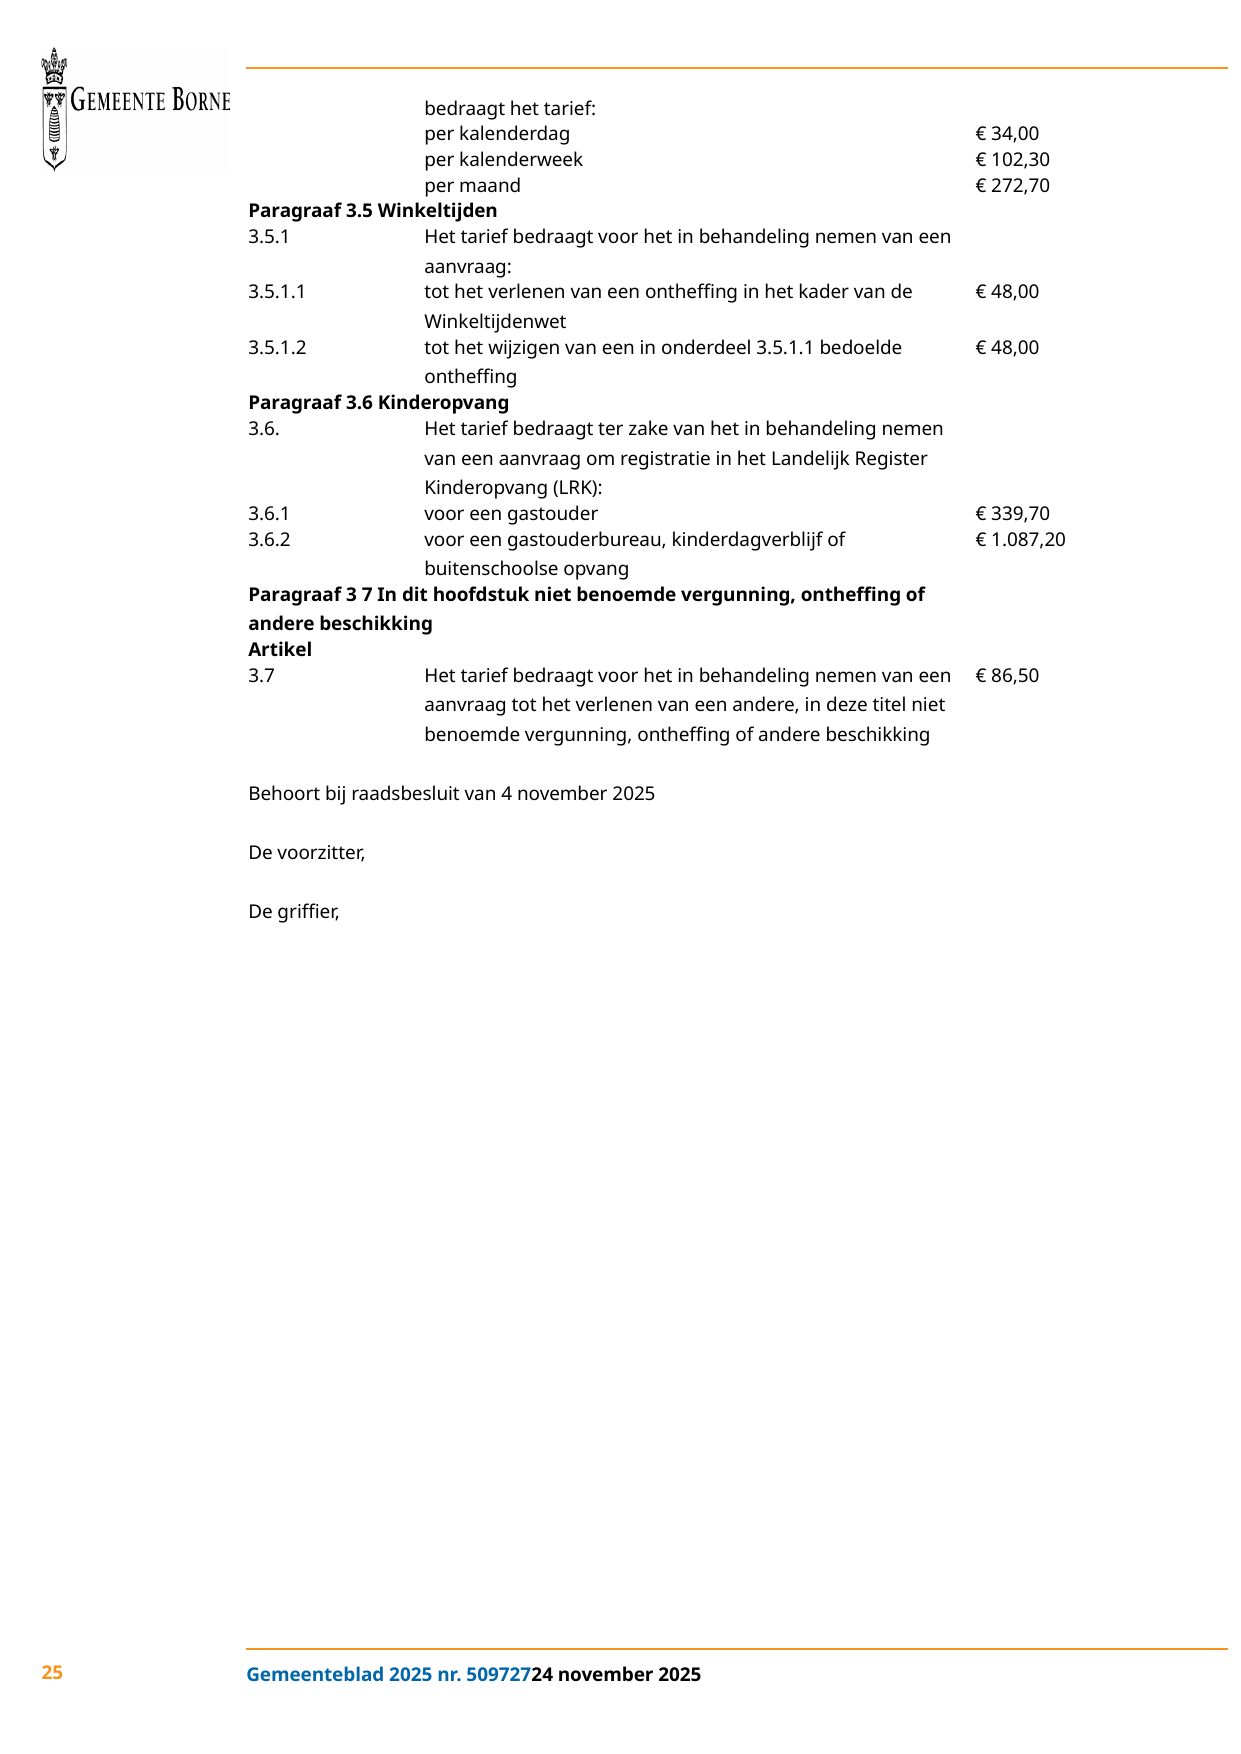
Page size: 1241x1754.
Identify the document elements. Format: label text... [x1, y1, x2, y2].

table_cell € 48,00 [975, 334, 1152, 389]
table_cell 3.5.1 [248, 224, 424, 279]
table_cell bedraagt het tarief: [424, 95, 975, 121]
table_cell [975, 636, 1152, 662]
table_cell Paragraaf 3 7 In dit hoofdstuk niet benoemde vergunning, ontheffing of andere beschikking [248, 581, 975, 636]
table_cell € 272,70 [975, 172, 1152, 198]
text De griffier, [248, 898, 1152, 924]
table_cell [975, 198, 1152, 223]
table_cell [975, 224, 1152, 279]
table_cell tot het wijzigen van een in onderdeel 3.5.1.1 bedoelde ontheffing [424, 334, 975, 389]
table_cell 3.5.1.2 [248, 334, 424, 389]
text Behoort bij raadsbesluit van 4 november 2025 [248, 780, 1152, 806]
table_cell per kalenderweek [424, 146, 975, 172]
table_cell [248, 172, 424, 198]
table_cell Artikel [248, 636, 975, 662]
table_cell 3.6. [248, 415, 424, 500]
table_cell tot het verlenen van een ontheffing in het kader van de Winkeltijdenwet [424, 279, 975, 334]
table_cell [975, 581, 1152, 636]
table_cell [975, 415, 1152, 500]
table_cell [248, 121, 424, 146]
table_cell 3.7 [248, 662, 424, 747]
table_cell € 86,50 [975, 662, 1152, 747]
picture [41, 47, 231, 172]
table_cell per maand [424, 172, 975, 198]
table_cell € 48,00 [975, 279, 1152, 334]
table_cell Paragraaf 3.5 Winkeltijden [248, 198, 975, 223]
table_cell 3.5.1.1 [248, 279, 424, 334]
table_cell voor een gastouderbureau, kinderdagverblijf of buitenschoolse opvang [424, 526, 975, 581]
table_cell voor een gastouder [424, 500, 975, 526]
table_cell [975, 95, 1152, 121]
text De voorzitter, [248, 839, 1152, 865]
table_cell € 102,30 [975, 146, 1152, 172]
table_cell Het tarief bedraagt ter zake van het in behandeling nemen van een aanvraag om registratie in het Landelijk Register Kinderopvang (LRK): [424, 415, 975, 500]
table_cell € 339,70 [975, 500, 1152, 526]
table_cell Paragraaf 3.6 Kinderopvang [248, 389, 975, 415]
table_cell per kalenderdag [424, 121, 975, 146]
table_cell Het tarief bedraagt voor het in behandeling nemen van een aanvraag tot het verlenen van een andere, in deze titel niet benoemde vergunning, ontheffing of andere beschikking [424, 662, 975, 747]
table_cell [248, 146, 424, 172]
table_cell [975, 389, 1152, 415]
table_cell 3.6.2 [248, 526, 424, 581]
table_cell [248, 95, 424, 121]
table_cell € 1.087,20 [975, 526, 1152, 581]
table_cell € 34,00 [975, 121, 1152, 146]
table_cell 3.6.1 [248, 500, 424, 526]
table_cell Het tarief bedraagt voor het in behandeling nemen van een aanvraag: [424, 224, 975, 279]
